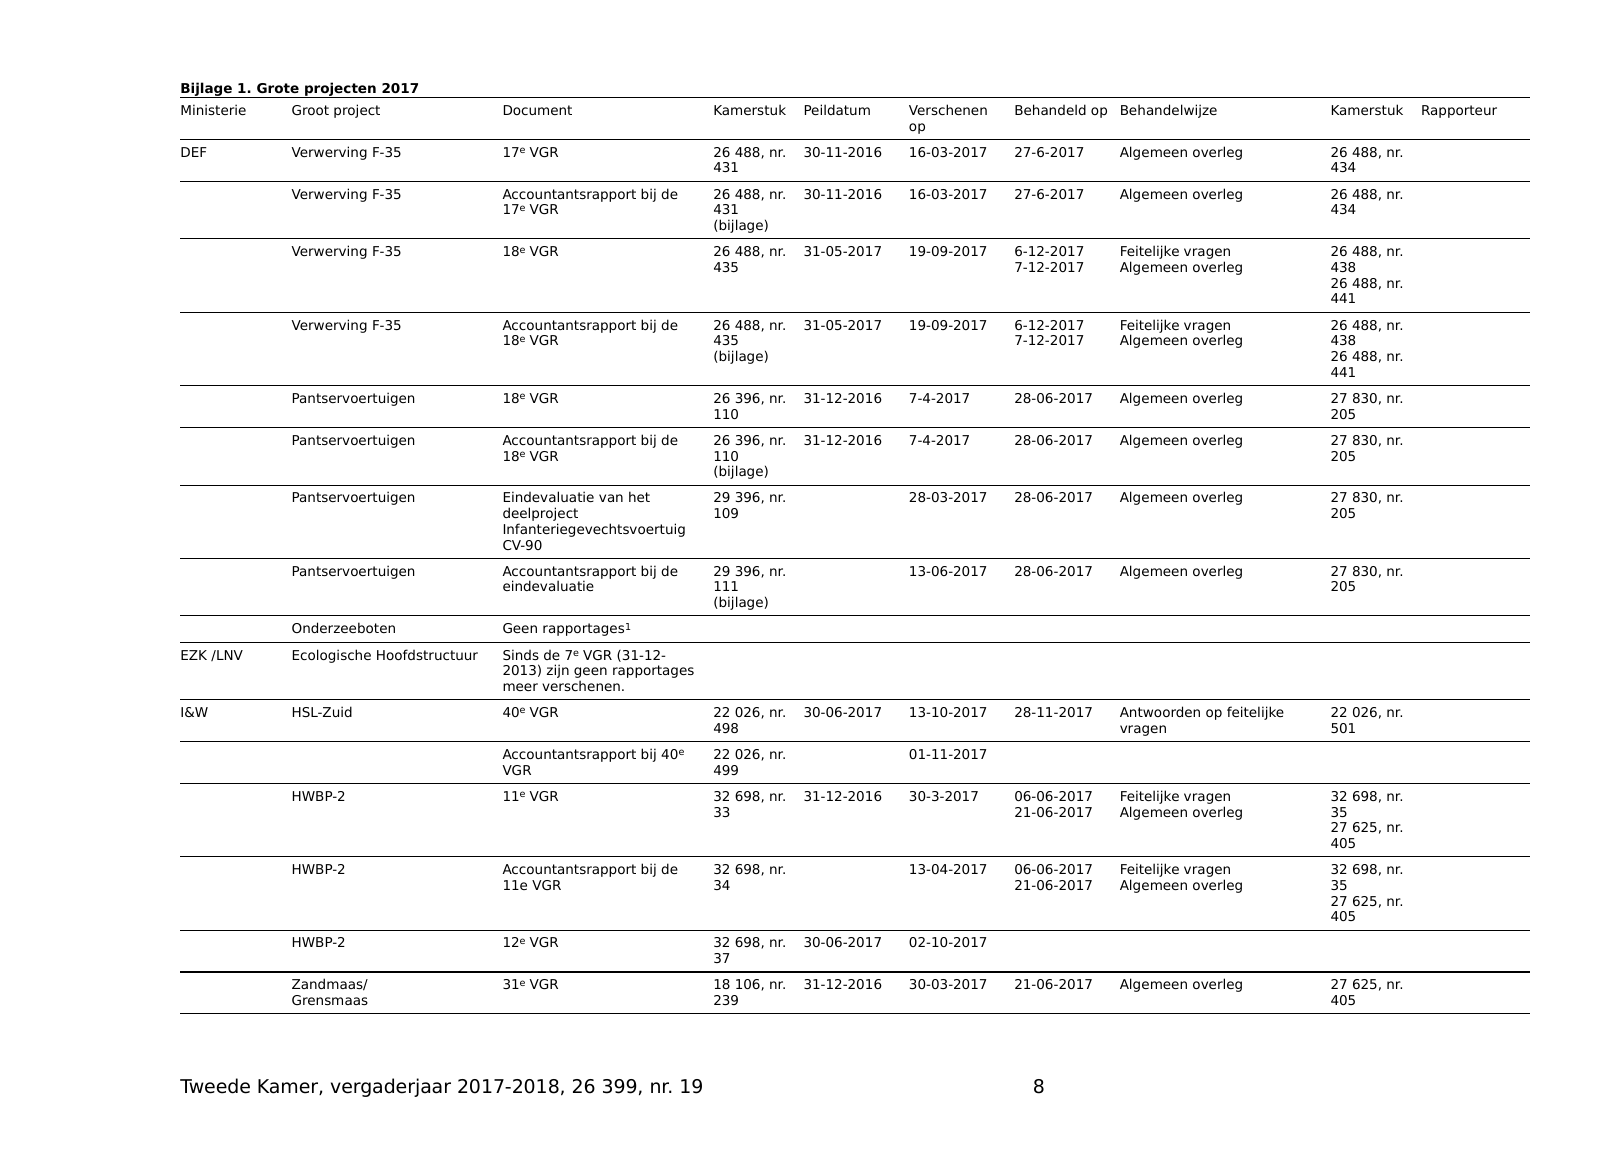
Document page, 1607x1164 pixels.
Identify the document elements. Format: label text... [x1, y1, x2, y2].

table_cell Accountantsrapport bij 40e VGR [496, 742, 707, 783]
table_cell 31-12-2016 [798, 784, 903, 856]
table_cell Verwerving F-35 [285, 313, 496, 385]
table_cell Feitelijke vragen Algemeen overleg [1114, 239, 1324, 312]
table_cell 27 830, nr. 205 [1325, 486, 1415, 558]
table_cell [1415, 742, 1529, 783]
table_cell Accountantsrapport bij de 18e VGR [496, 428, 707, 484]
table_cell [1415, 643, 1529, 699]
table_cell 26 488, nr. 438 26 488, nr. 441 [1325, 313, 1415, 385]
table_cell [180, 973, 285, 1013]
table_cell 32 698, nr. 34 [707, 857, 797, 929]
table_cell Antwoorden op feitelijke vragen [1114, 700, 1324, 741]
table_cell [1415, 700, 1529, 741]
table_cell Rapporteur [1415, 98, 1529, 139]
table_cell [180, 931, 285, 971]
table_cell 31-12-2016 [798, 428, 903, 484]
table_cell Eindevaluatie van het deelproject Infanteriegevechtsvoertuig CV-90 [496, 486, 707, 558]
table_cell [1415, 428, 1529, 484]
table_cell 26 488, nr. 434 [1325, 182, 1415, 238]
table_cell [798, 857, 903, 929]
table_cell 32 698, nr. 35 27 625, nr. 405 [1325, 784, 1415, 856]
table_cell 19-09-2017 [903, 239, 1008, 312]
table_cell Accountantsrapport bij de 17e VGR [496, 182, 707, 238]
table_cell Algemeen overleg [1114, 973, 1324, 1013]
table_cell 11e VGR [496, 784, 707, 856]
table_cell [1415, 313, 1529, 385]
table_cell Algemeen overleg [1114, 428, 1324, 484]
table_cell 6-12-2017 7-12-2017 [1008, 239, 1114, 312]
table_header Bijlage 1. Grote projecten 2017 [180, 81, 1529, 97]
table_cell 32 698, nr. 37 [707, 931, 797, 971]
table_cell 30-03-2017 [903, 973, 1008, 1013]
table_cell [903, 643, 1008, 699]
table_cell 27-6-2017 [1008, 140, 1114, 181]
table_cell 18e VGR [496, 239, 707, 312]
table_cell Verwerving F-35 [285, 182, 496, 238]
table_cell Ecologische Hoofdstructuur [285, 643, 496, 699]
table_cell Verwerving F-35 [285, 239, 496, 312]
table_cell 27 625, nr. 405 [1325, 973, 1415, 1013]
table_cell [180, 239, 285, 312]
table_cell Behandelwijze [1114, 98, 1324, 139]
table_cell Feitelijke vragen Algemeen overleg [1114, 857, 1324, 929]
table_cell Feitelijke vragen Algemeen overleg [1114, 313, 1324, 385]
table_cell [798, 559, 903, 615]
table_cell 19-09-2017 [903, 313, 1008, 385]
table_cell Algemeen overleg [1114, 559, 1324, 615]
table_cell Sinds de 7e VGR (31-12-2013) zijn geen rapportages meer verschenen. [496, 643, 707, 699]
table_cell [1325, 643, 1415, 699]
table_cell 16-03-2017 [903, 182, 1008, 238]
table_cell 28-06-2017 [1008, 386, 1114, 427]
table_cell 26 396, nr. 110 [707, 386, 797, 427]
table_cell [1415, 386, 1529, 427]
table_cell 26 488, nr. 431 (bijlage) [707, 182, 797, 238]
table_cell [1415, 784, 1529, 856]
table_cell [1415, 239, 1529, 312]
table_cell 21-06-2017 [1008, 973, 1114, 1013]
table_cell I&W [180, 700, 285, 741]
table_cell [1415, 182, 1529, 238]
table_cell 01-11-2017 [903, 742, 1008, 783]
table_cell 06-06-2017 21-06-2017 [1008, 857, 1114, 929]
table_cell Verschenen op [903, 98, 1008, 139]
table_cell Verwerving F-35 [285, 140, 496, 181]
table_cell [798, 643, 903, 699]
table_cell 13-06-2017 [903, 559, 1008, 615]
table_cell 13-10-2017 [903, 700, 1008, 741]
table_cell HWBP-2 [285, 931, 496, 971]
table_cell [180, 486, 285, 558]
table_cell DEF [180, 140, 285, 181]
table_cell Feitelijke vragen Algemeen overleg [1114, 784, 1324, 856]
table_cell Pantservoertuigen [285, 428, 496, 484]
table_cell Pantservoertuigen [285, 486, 496, 558]
table_cell Document [496, 98, 707, 139]
table_cell Algemeen overleg [1114, 486, 1324, 558]
table_cell 32 698, nr. 33 [707, 784, 797, 856]
table_cell 27-6-2017 [1008, 182, 1114, 238]
table_cell Groot project [285, 98, 496, 139]
table_cell 6-12-2017 7-12-2017 [1008, 313, 1114, 385]
table_cell 27 830, nr. 205 [1325, 386, 1415, 427]
table_cell [1008, 643, 1114, 699]
table_cell 26 488, nr. 438 26 488, nr. 441 [1325, 239, 1415, 312]
table_cell 16-03-2017 [903, 140, 1008, 181]
table_cell [180, 386, 285, 427]
table_cell Accountantsrapport bij de eindevaluatie [496, 559, 707, 615]
table_cell 18e VGR [496, 386, 707, 427]
table_cell 29 396, nr. 109 [707, 486, 797, 558]
table_cell 26 396, nr. 110 (bijlage) [707, 428, 797, 484]
table_cell [707, 643, 797, 699]
table_cell [798, 742, 903, 783]
table_cell Ministerie [180, 98, 285, 139]
table_cell 7-4-2017 [903, 386, 1008, 427]
table_cell [1008, 742, 1114, 783]
table_cell 22 026, nr. 499 [707, 742, 797, 783]
table_cell [1415, 931, 1529, 971]
table_cell 02-10-2017 [903, 931, 1008, 971]
table_cell 17e VGR [496, 140, 707, 181]
table_cell 31-05-2017 [798, 313, 903, 385]
table_cell 22 026, nr. 501 [1325, 700, 1415, 741]
table_cell [180, 428, 285, 484]
table_cell 29 396, nr. 111 (bijlage) [707, 559, 797, 615]
table_cell [180, 313, 285, 385]
table_cell 26 488, nr. 435 (bijlage) [707, 313, 797, 385]
table_cell Pantservoertuigen [285, 386, 496, 427]
table_cell 27 830, nr. 205 [1325, 428, 1415, 484]
table_cell [707, 616, 797, 642]
table_cell 30-11-2016 [798, 140, 903, 181]
table_cell Geen rapportages1 [496, 616, 707, 642]
table_cell [1415, 857, 1529, 929]
table_cell Zandmaas/ Grensmaas [285, 973, 496, 1013]
table_cell 18 106, nr. 239 [707, 973, 797, 1013]
table_cell 27 830, nr. 205 [1325, 559, 1415, 615]
table_cell [285, 742, 496, 783]
table_cell 26 488, nr. 435 [707, 239, 797, 312]
table_cell Accountantsrapport bij de 18e VGR [496, 313, 707, 385]
table_cell [180, 559, 285, 615]
table_cell 30-06-2017 [798, 700, 903, 741]
table_cell [1325, 742, 1415, 783]
table_cell 31-05-2017 [798, 239, 903, 312]
table_cell Pantservoertuigen [285, 559, 496, 615]
table_cell 22 026, nr. 498 [707, 700, 797, 741]
table_cell [1325, 931, 1415, 971]
table_cell [180, 784, 285, 856]
table_cell Accountantsrapport bij de 11e VGR [496, 857, 707, 929]
table_cell 28-06-2017 [1008, 559, 1114, 615]
table_cell [1114, 742, 1324, 783]
table_cell [1114, 616, 1324, 642]
table_cell [1415, 140, 1529, 181]
table_cell 28-06-2017 [1008, 486, 1114, 558]
table_cell [180, 742, 285, 783]
table_cell [798, 486, 903, 558]
table_cell Algemeen overleg [1114, 140, 1324, 181]
table_cell 13-04-2017 [903, 857, 1008, 929]
table_cell EZK /LNV [180, 643, 285, 699]
table_cell 26 488, nr. 434 [1325, 140, 1415, 181]
table_cell 30-3-2017 [903, 784, 1008, 856]
table_cell [180, 857, 285, 929]
table_cell Onderzeeboten [285, 616, 496, 642]
table_cell [1415, 973, 1529, 1013]
table_cell 40e VGR [496, 700, 707, 741]
table_cell [1415, 559, 1529, 615]
table_cell Algemeen overleg [1114, 182, 1324, 238]
table_cell Behandeld op [1008, 98, 1114, 139]
table_cell 32 698, nr. 35 27 625, nr. 405 [1325, 857, 1415, 929]
table_cell HSL-Zuid [285, 700, 496, 741]
table_cell [1008, 931, 1114, 971]
table_cell [1114, 643, 1324, 699]
table_cell 28-03-2017 [903, 486, 1008, 558]
table_cell 31-12-2016 [798, 386, 903, 427]
table_cell [798, 616, 903, 642]
table_cell [1415, 616, 1529, 642]
table_cell Kamerstuk [707, 98, 797, 139]
table_cell 28-11-2017 [1008, 700, 1114, 741]
table_cell 12e VGR [496, 931, 707, 971]
table_cell Algemeen overleg [1114, 386, 1324, 427]
table_cell Peildatum [798, 98, 903, 139]
table_cell 30-06-2017 [798, 931, 903, 971]
table_cell 26 488, nr. 431 [707, 140, 797, 181]
table_cell HWBP-2 [285, 784, 496, 856]
table_cell Kamerstuk [1325, 98, 1415, 139]
table_cell 06-06-2017 21-06-2017 [1008, 784, 1114, 856]
table_cell [1008, 616, 1114, 642]
table_cell 31-12-2016 [798, 973, 903, 1013]
table_cell [1415, 486, 1529, 558]
table_cell 31e VGR [496, 973, 707, 1013]
table_cell [903, 616, 1008, 642]
table_cell [1114, 931, 1324, 971]
table_cell [180, 182, 285, 238]
table_cell HWBP-2 [285, 857, 496, 929]
table_cell 30-11-2016 [798, 182, 903, 238]
table_cell [180, 616, 285, 642]
table_cell 28-06-2017 [1008, 428, 1114, 484]
table_cell 7-4-2017 [903, 428, 1008, 484]
table_cell [1325, 616, 1415, 642]
